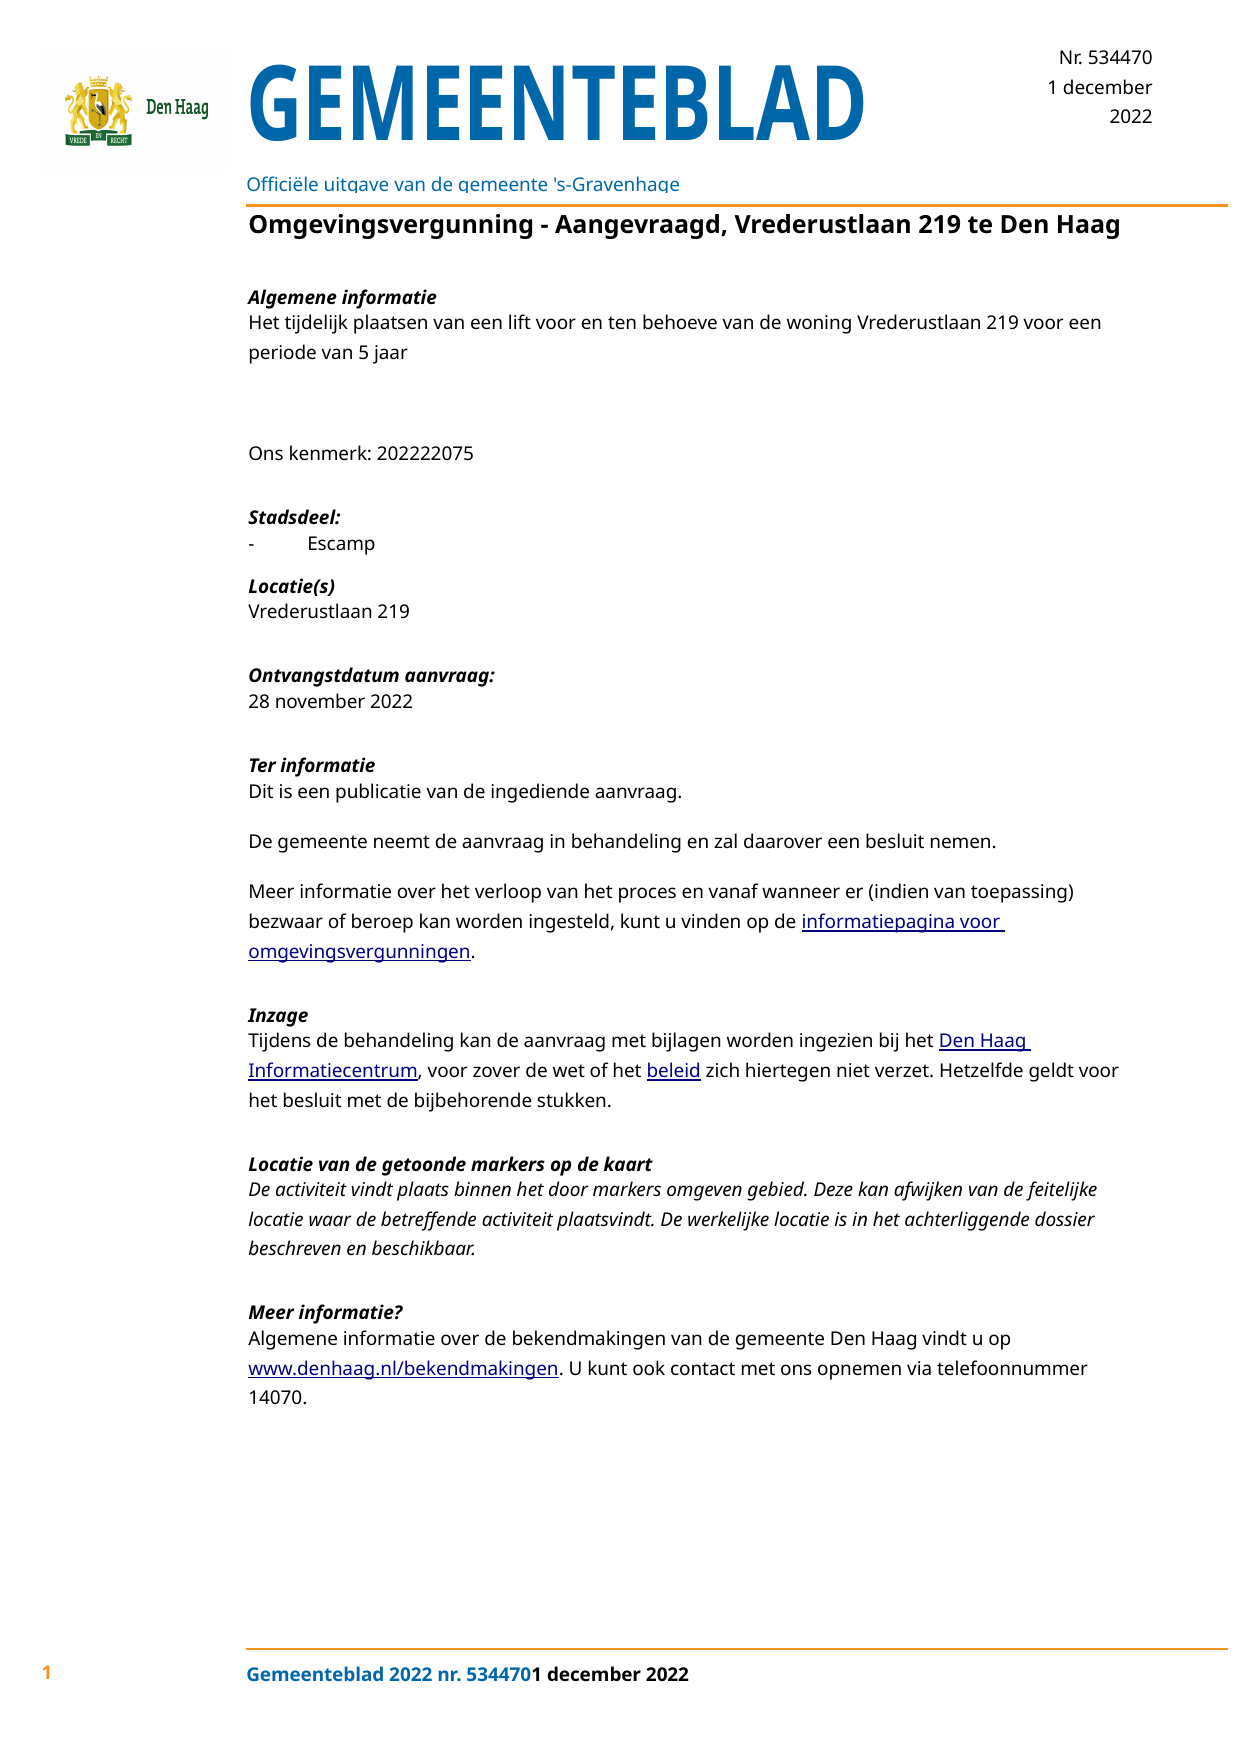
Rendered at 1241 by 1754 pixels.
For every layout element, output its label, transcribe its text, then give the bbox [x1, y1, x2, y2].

text Dit is een publicatie van de ingediende aanvraag. [248, 778, 1152, 804]
text Het tijdelijk plaatsen van een lift voor en ten behoeve van de woning Vrederustlaan 219 voor een periode van 5 jaar [248, 309, 1152, 365]
text Meer informatie? [248, 1299, 1152, 1325]
text Stadsdeel: [248, 504, 1152, 530]
text Algemene informatie over de bekendmakingen van de gemeente Den Haag vindt u op www.denhaag.nl/bekendmakingen. U kunt ook contact met ons opnemen via telefoonnummer 14070. [248, 1325, 1152, 1410]
text Ons kenmerk: 202222075 [248, 440, 1152, 466]
text Locatie van de getoonde markers op de kaart [248, 1151, 1152, 1176]
text Vrederustlaan 219 [248, 598, 1152, 624]
text De activiteit vindt plaats binnen het door markers omgeven gebied. Deze kan afwijken van de feitelijke locatie waar de betreffende activiteit plaatsvindt. De werkelijke locatie is in het achterliggende dossier beschreven en beschikbaar. [248, 1176, 1152, 1261]
text Inzage [248, 1002, 1152, 1028]
text 28 november 2022 [248, 688, 1152, 714]
text Omgevingsvergunning - Aangevraagd, Vrederustlaan 219 te Den Haag [248, 207, 1152, 241]
list Escamp [248, 530, 1152, 555]
text Meer informatie over het verloop van het proces en vanaf wanneer er (indien van toepassing) bezwaar of beroep kan worden ingesteld, kunt u vinden op de informatiepagina voor omgevingsvergunningen. [248, 879, 1152, 964]
text Ontvangstdatum aanvraag: [248, 662, 1152, 688]
text Tijdens de behandeling kan de aanvraag met bijlagen worden ingezien bij het Den Haag Informatiecentrum, voor zover de wet of het beleid zich hiertegen niet verzet. Hetzelfde geldt voor het besluit met de bijbehorende stukken. [248, 1028, 1152, 1112]
picture [41, 47, 231, 172]
text Locatie(s) [248, 573, 1152, 598]
text Ter informatie [248, 752, 1152, 778]
text Algemene informatie [248, 284, 1152, 309]
text De gemeente neemt de aanvraag in behandeling en zal daarover een besluit nemen. [248, 828, 1152, 854]
